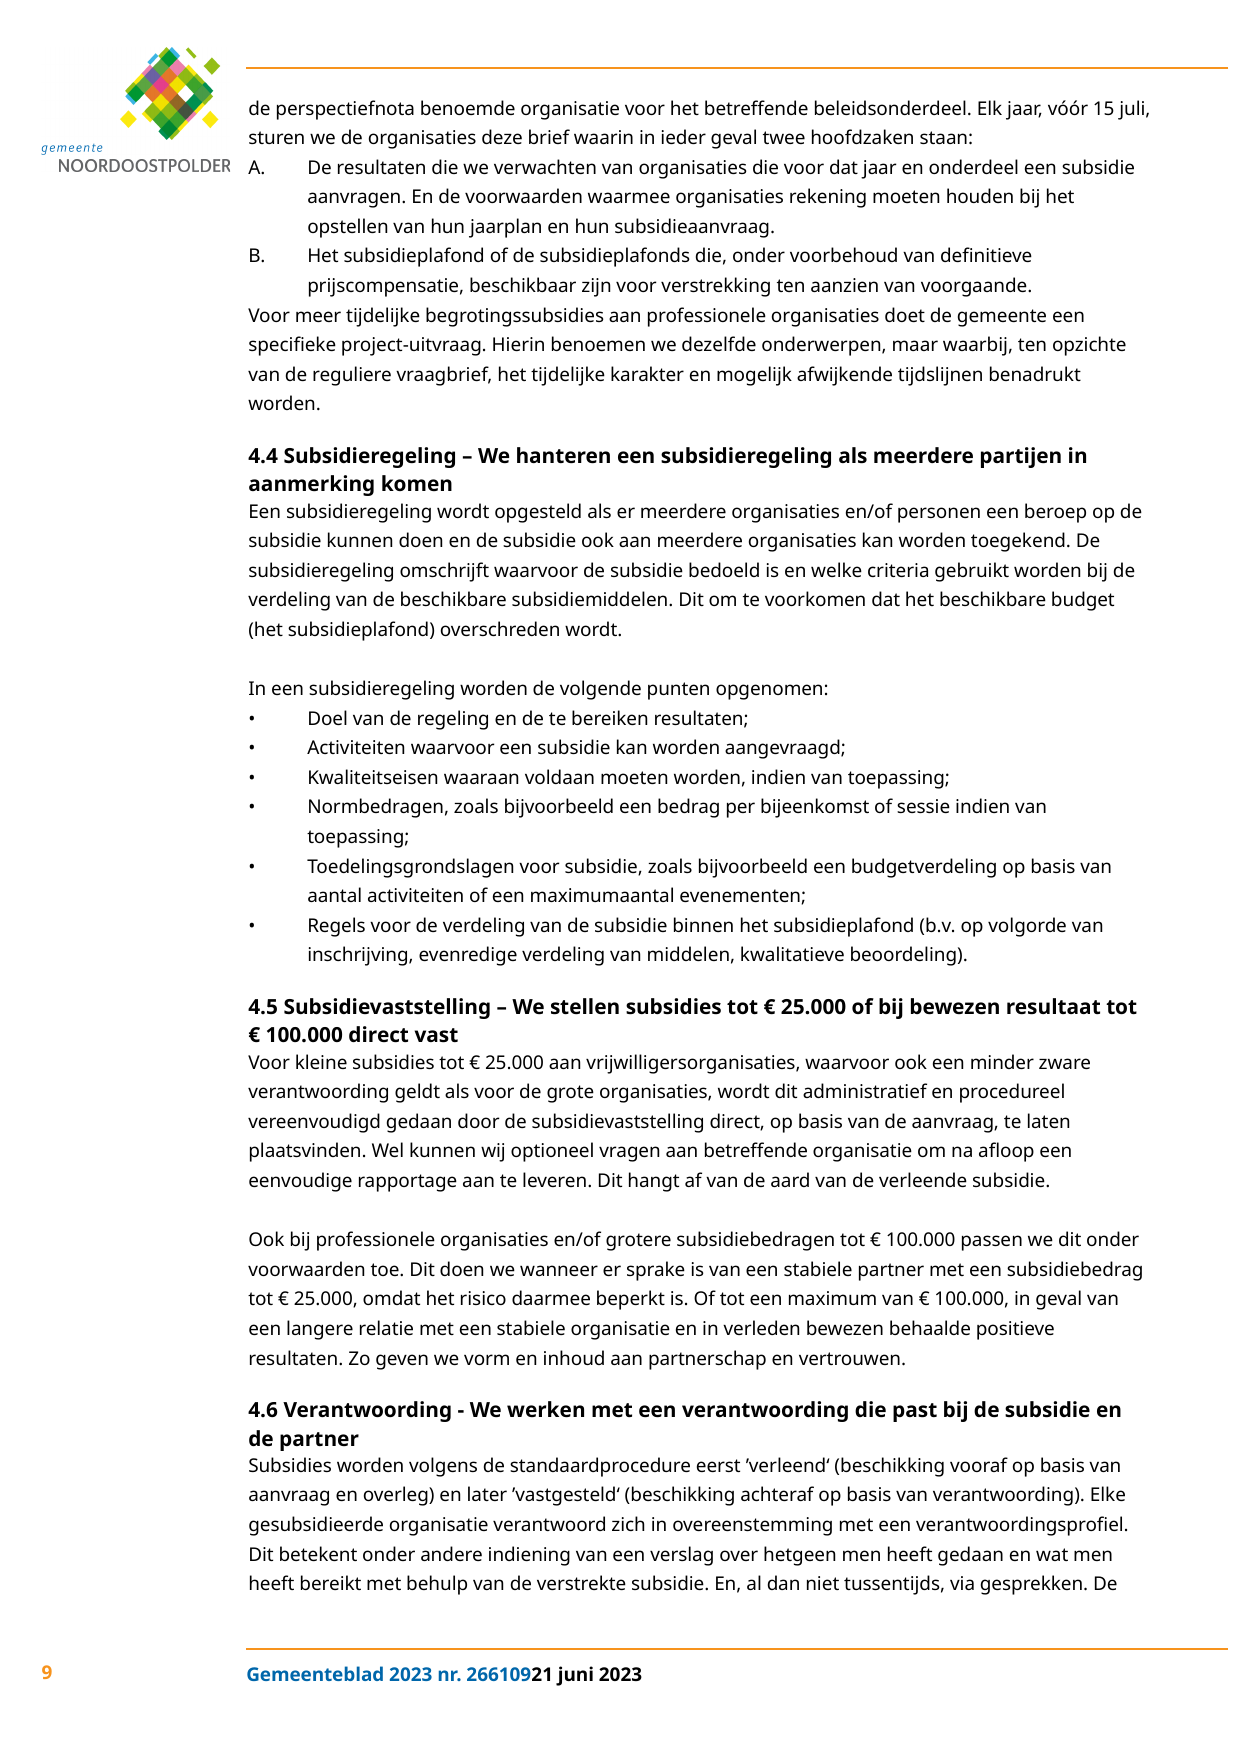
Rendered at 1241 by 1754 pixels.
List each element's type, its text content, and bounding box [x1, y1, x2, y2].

text In een subsidieregeling worden de volgende punten opgenomen: [248, 675, 1152, 701]
list Normbedragen, zoals bijvoorbeeld een bedrag per bijeenkomst of sessie indien van toepassing; [248, 794, 1152, 849]
list Activiteiten waarvoor een subsidie kan worden aangevraagd; [248, 734, 1152, 760]
text 4.6 Verantwoording - We werken met een verantwoording die past bij de subsidie en de partner [248, 1395, 1152, 1452]
text 4.5 Subsidievaststelling – We stellen subsidies tot € 25.000 of bij bewezen resultaat tot € 100.000 direct vast [248, 992, 1152, 1049]
text 4.4 Subsidieregeling – We hanteren een subsidieregeling als meerdere partijen in aanmerking komen [248, 441, 1152, 498]
list Toedelingsgrondslagen voor subsidie, zoals bijvoorbeeld een budgetverdeling op basis van aantal activiteiten of een maximumaantal evenementen; [248, 853, 1152, 908]
text Een subsidieregeling wordt opgesteld als er meerdere organisaties en/of personen een beroep op de subsidie kunnen doen en de subsidie ook aan meerdere organisaties kan worden toegekend. De subsidieregeling omschrijft waarvoor de subsidie bedoeld is en welke criteria gebruikt worden bij de verdeling van de beschikbare subsidiemiddelen. Dit om te voorkomen dat het beschikbare budget (het subsidieplafond) overschreden wordt. [248, 498, 1152, 642]
picture [41, 47, 231, 172]
text de perspectiefnota benoemde organisatie voor het betreffende beleidsonderdeel. Elk jaar, vóór 15 juli, sturen we de organisaties deze brief waarin in ieder geval twee hoofdzaken staan: [248, 95, 1152, 150]
list De resultaten die we verwachten van organisaties die voor dat jaar en onderdeel een subsidie aanvragen. En de voorwaarden waarmee organisaties rekening moeten houden bij het opstellen van hun jaarplan en hun subsidieaanvraag. [248, 154, 1152, 239]
list Regels voor de verdeling van de subsidie binnen het subsidieplafond (b.v. op volgorde van inschrijving, evenredige verdeling van middelen, kwalitatieve beoordeling). [248, 912, 1152, 967]
list Doel van de regeling en de te bereiken resultaten; [248, 705, 1152, 731]
text Ook bij professionele organisaties en/of grotere subsidiebedragen tot € 100.000 passen we dit onder voorwaarden toe. Dit doen we wanneer er sprake is van een stabiele partner met een subsidiebedrag tot € 25.000, omdat het risico daarmee beperkt is. Of tot een maximum van € 100.000, in geval van een langere relatie met een stabiele organisatie en in verleden bewezen behaalde positieve resultaten. Zo geven we vorm en inhoud aan partnerschap en vertrouwen. [248, 1226, 1152, 1371]
list Kwaliteitseisen waaraan voldaan moeten worden, indien van toepassing; [248, 764, 1152, 790]
text Voor meer tijdelijke begrotingssubsidies aan professionele organisaties doet de gemeente een specifieke project-uitvraag. Hierin benoemen we dezelfde onderwerpen, maar waarbij, ten opzichte van de reguliere vraagbrief, het tijdelijke karakter en mogelijk afwijkende tijdslijnen benadrukt worden. [248, 302, 1152, 416]
text Subsidies worden volgens de standaardprocedure eerst ’verleend‘ (beschikking vooraf op basis van aanvraag en overleg) en later ’vastgesteld‘ (beschikking achteraf op basis van verantwoording). Elke gesubsidieerde organisatie verantwoord zich in overeenstemming met een verantwoordingsprofiel. Dit betekent onder andere indiening van een verslag over hetgeen men heeft gedaan en wat men heeft bereikt met behulp van de verstrekte subsidie. En, al dan niet tussentijds, via gesprekken. De [248, 1452, 1152, 1596]
list Het subsidieplafond of de subsidieplafonds die, onder voorbehoud van definitieve prijscompensatie, beschikbaar zijn voor verstrekking ten aanzien van voorgaande. [248, 243, 1152, 298]
text Voor kleine subsidies tot € 25.000 aan vrijwilligersorganisaties, waarvoor ook een minder zware verantwoording geldt als voor de grote organisaties, wordt dit administratief en procedureel vereenvoudigd gedaan door de subsidievaststelling direct, op basis van de aanvraag, te laten plaatsvinden. Wel kunnen wij optioneel vragen aan betreffende organisatie om na afloop een eenvoudige rapportage aan te leveren. Dit hangt af van de aard van de verleende subsidie. [248, 1049, 1152, 1193]
